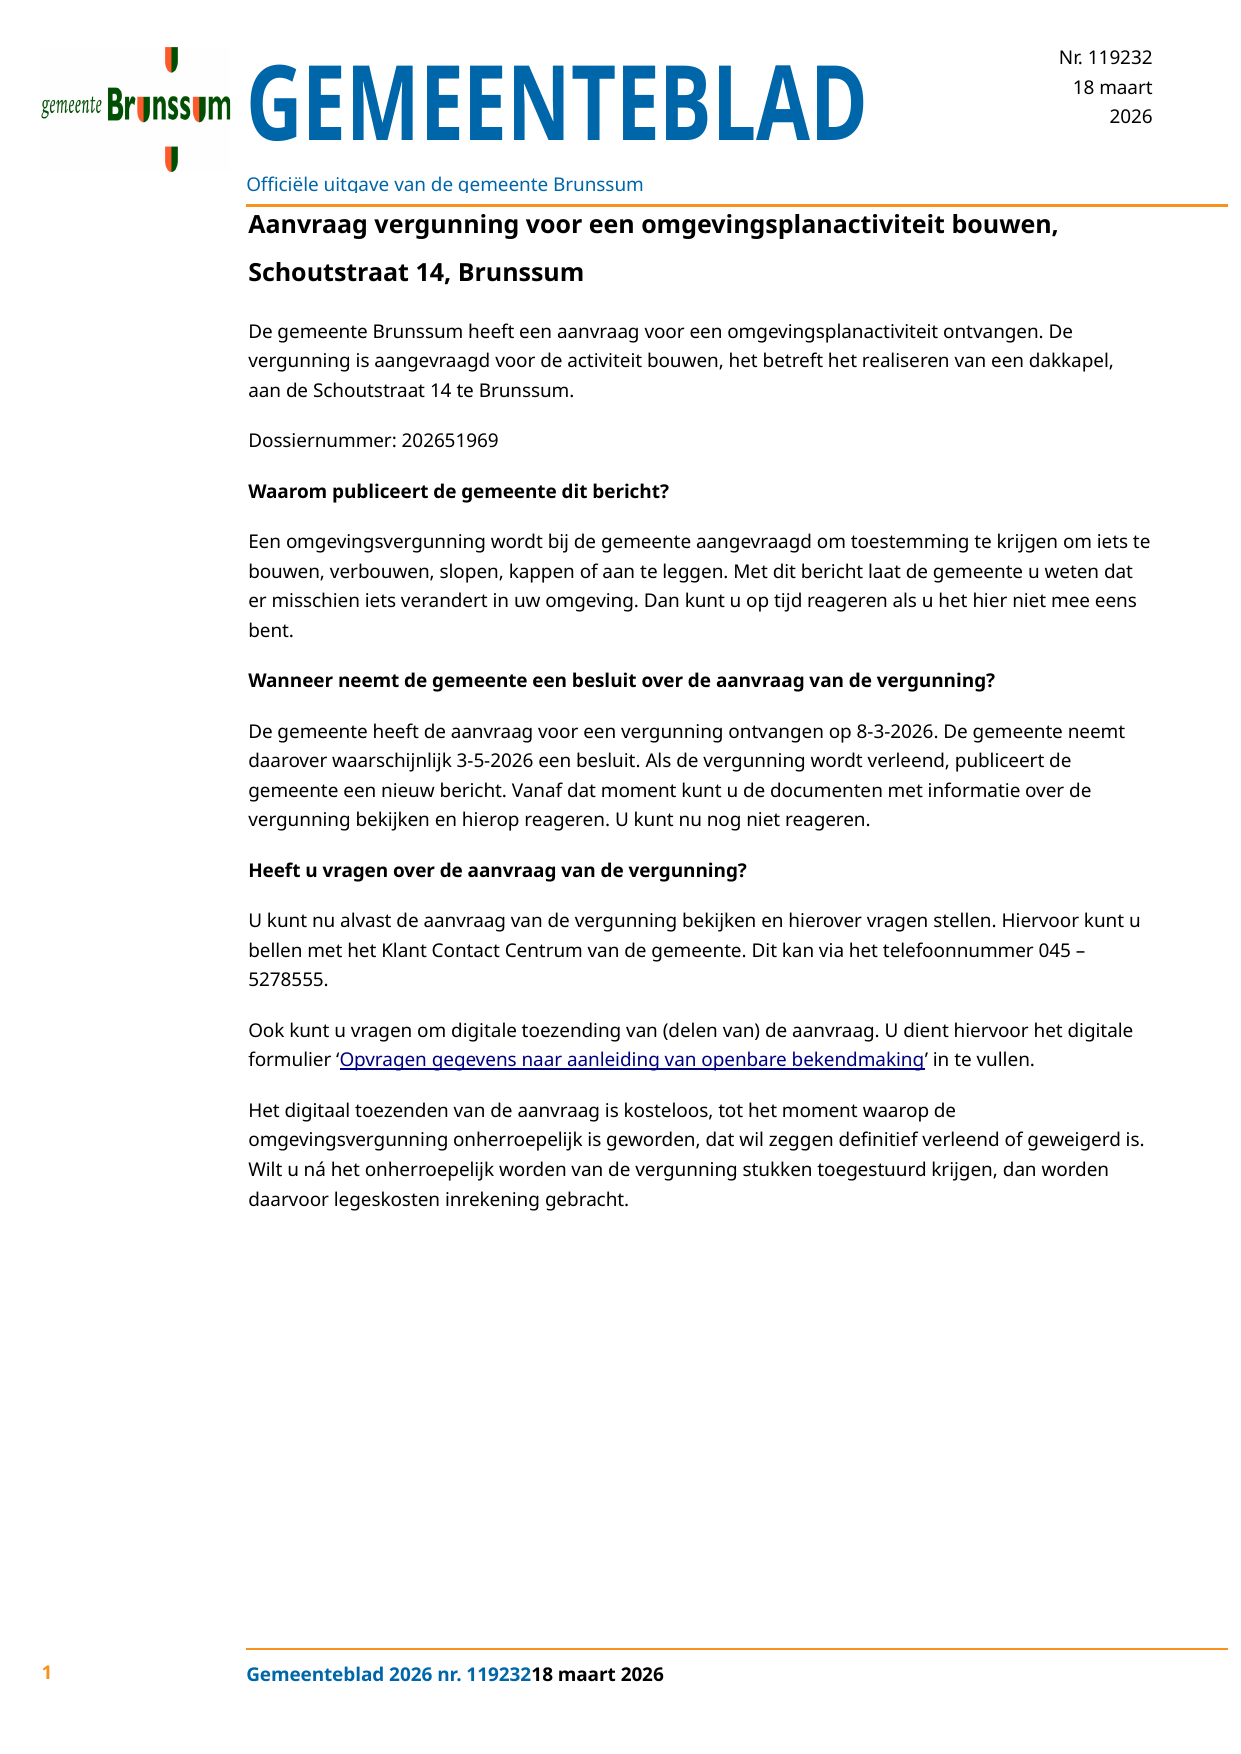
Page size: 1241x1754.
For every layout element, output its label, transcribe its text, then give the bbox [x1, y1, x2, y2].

text Wanneer neemt de gemeente een besluit over de aanvraag van de vergunning? [248, 667, 1152, 693]
text Aanvraag vergunning voor een omgevingsplanactiviteit bouwen, Schoutstraat 14, Brunssum [248, 207, 1152, 288]
text De gemeente Brunssum heeft een aanvraag voor een omgevingsplanactiviteit ontvangen. De vergunning is aangevraagd voor de activiteit bouwen, het betreft het realiseren van een dakkapel, aan de Schoutstraat 14 te Brunssum. [248, 318, 1152, 403]
text Ook kunt u vragen om digitale toezending van (delen van) de aanvraag. U dient hiervoor het digitale formulier ‘Opvragen gegevens naar aanleiding van openbare bekendmaking’ in te vullen. [248, 1017, 1152, 1072]
text De gemeente heeft de aanvraag voor een vergunning ontvangen op 8-3-2026. De gemeente neemt daarover waarschijnlijk 3-5-2026 een besluit. Als de vergunning wordt verleend, publiceert de gemeente een nieuw bericht. Vanaf dat moment kunt u de documenten met informatie over de vergunning bekijken en hierop reageren. U kunt nu nog niet reageren. [248, 718, 1152, 832]
text Heeft u vragen over de aanvraag van de vergunning? [248, 857, 1152, 883]
text Een omgevingsvergunning wordt bij de gemeente aangevraagd om toestemming te krijgen om iets te bouwen, verbouwen, slopen, kappen of aan te leggen. Met dit bericht laat de gemeente u weten dat er misschien iets verandert in uw omgeving. Dan kunt u op tijd reageren als u het hier niet mee eens bent. [248, 528, 1152, 643]
text Het digitaal toezenden van de aanvraag is kosteloos, tot het moment waarop de omgevingsvergunning onherroepelijk is geworden, dat wil zeggen definitief verleend of geweigerd is. Wilt u ná het onherroepelijk worden van de vergunning stukken toegestuurd krijgen, dan worden daarvoor legeskosten inrekening gebracht. [248, 1097, 1152, 1212]
text U kunt nu alvast de aanvraag van de vergunning bekijken en hierover vragen stellen. Hiervoor kunt u bellen met het Klant Contact Centrum van de gemeente. Dit kan via het telefoonnummer 045 – 5278555. [248, 907, 1152, 992]
text Dossiernummer: 202651969 [248, 427, 1152, 453]
picture [41, 47, 231, 172]
text Waarom publiceert de gemeente dit bericht? [248, 478, 1152, 504]
